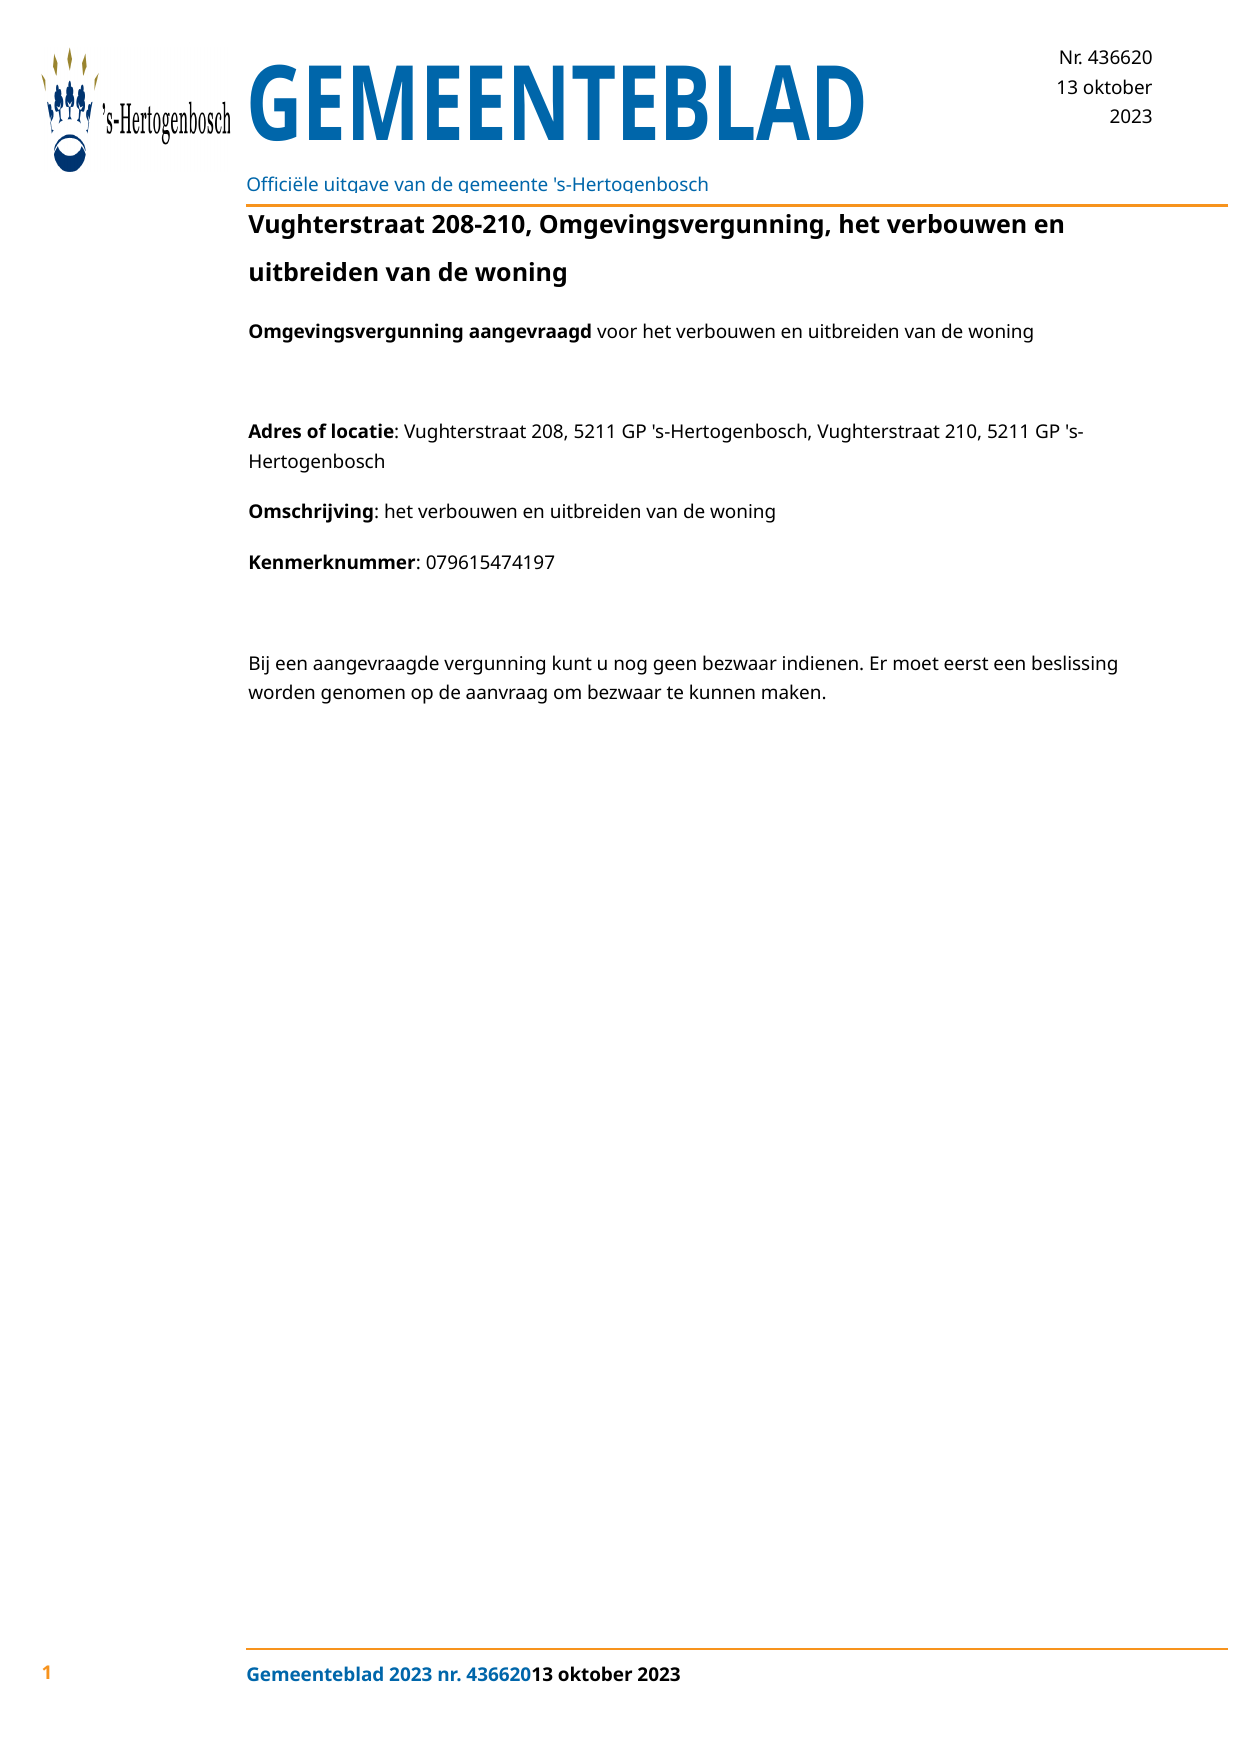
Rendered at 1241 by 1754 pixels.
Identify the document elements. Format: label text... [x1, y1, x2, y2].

picture [41, 47, 231, 172]
text Omschrijving: het verbouwen en uitbreiden van de woning [248, 499, 1152, 524]
text Adres of locatie: Vughterstraat 208, 5211 GP 's-Hertogenbosch, Vughterstraat 210, 5211 GP 's-Hertogenbosch [248, 419, 1152, 474]
text Omgevingsvergunning aangevraagd voor het verbouwen en uitbreiden van de woning [248, 318, 1152, 344]
text Bij een aangevraagde vergunning kunt u nog geen bezwaar indienen. Er moet eerst een beslissing worden genomen op de aanvraag om bezwaar te kunnen maken. [248, 650, 1152, 705]
text Kenmerknummer: 079615474197 [248, 549, 1152, 575]
text Vughterstraat 208-210, Omgevingsvergunning, het verbouwen en uitbreiden van de woning [248, 207, 1152, 288]
